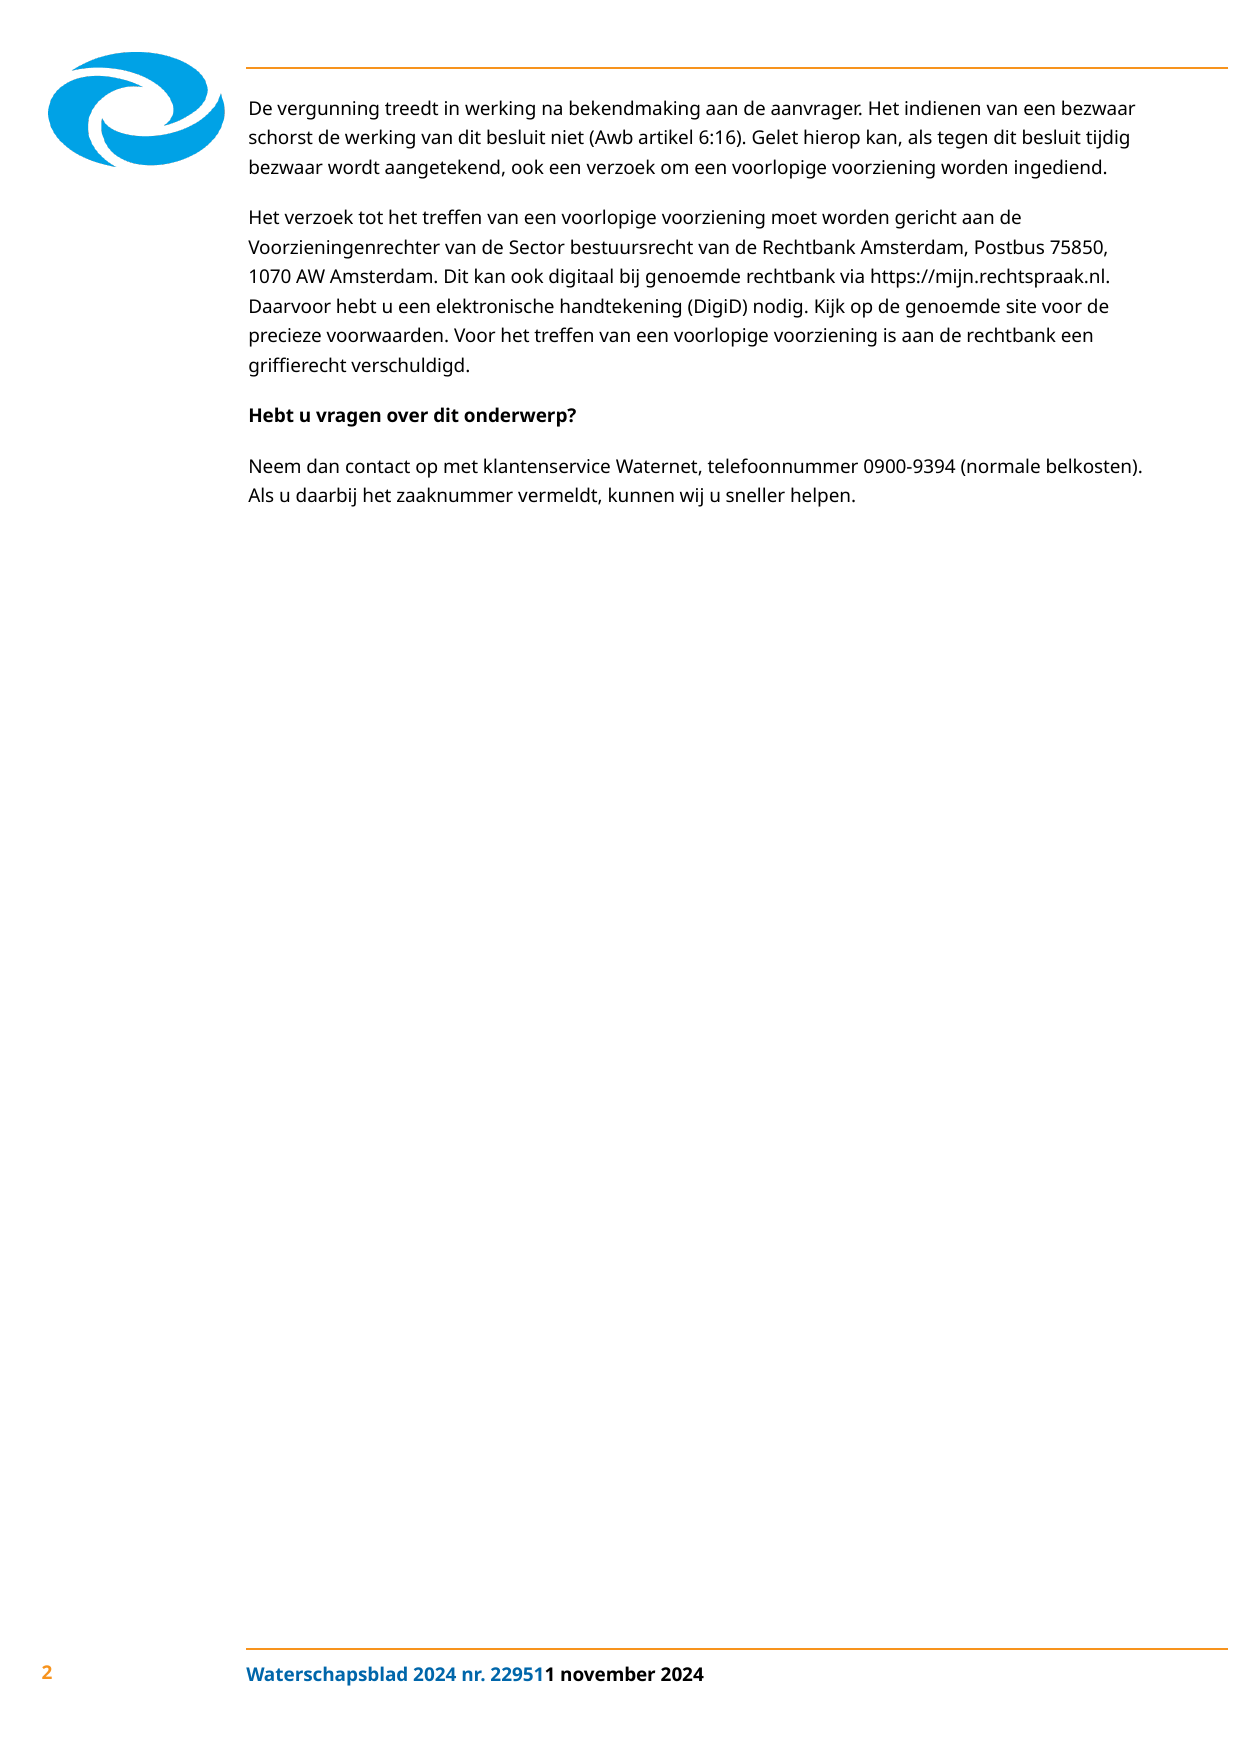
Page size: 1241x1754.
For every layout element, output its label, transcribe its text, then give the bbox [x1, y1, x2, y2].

text Hebt u vragen over dit onderwerp? [248, 403, 1152, 428]
text Neem dan contact op met klantenservice Waternet, telefoonnummer 0900-9394 (normale belkosten). Als u daarbij het zaaknummer vermeldt, kunnen wij u sneller helpen. [248, 453, 1152, 508]
text De vergunning treedt in werking na bekendmaking aan de aanvrager. Het indienen van een bezwaar schorst de werking van dit besluit niet (Awb artikel 6:16). Gelet hierop kan, als tegen dit besluit tijdig bezwaar wordt aangetekend, ook een verzoek om een voorlopige voorziening worden ingediend. [248, 95, 1152, 180]
picture [41, 47, 231, 172]
text Het verzoek tot het treffen van een voorlopige voorziening moet worden gericht aan de Voorzieningenrechter van de Sector bestuursrecht van de Rechtbank Amsterdam, Postbus 75850, 1070 AW Amsterdam. Dit kan ook digitaal bij genoemde rechtbank via https://mijn.rechtspraak.nl. Daarvoor hebt u een elektronische handtekening (DigiD) nodig. Kijk op de genoemde site voor de precieze voorwaarden. Voor het treffen van een voorlopige voorziening is aan de rechtbank een griffierecht verschuldigd. [248, 204, 1152, 378]
